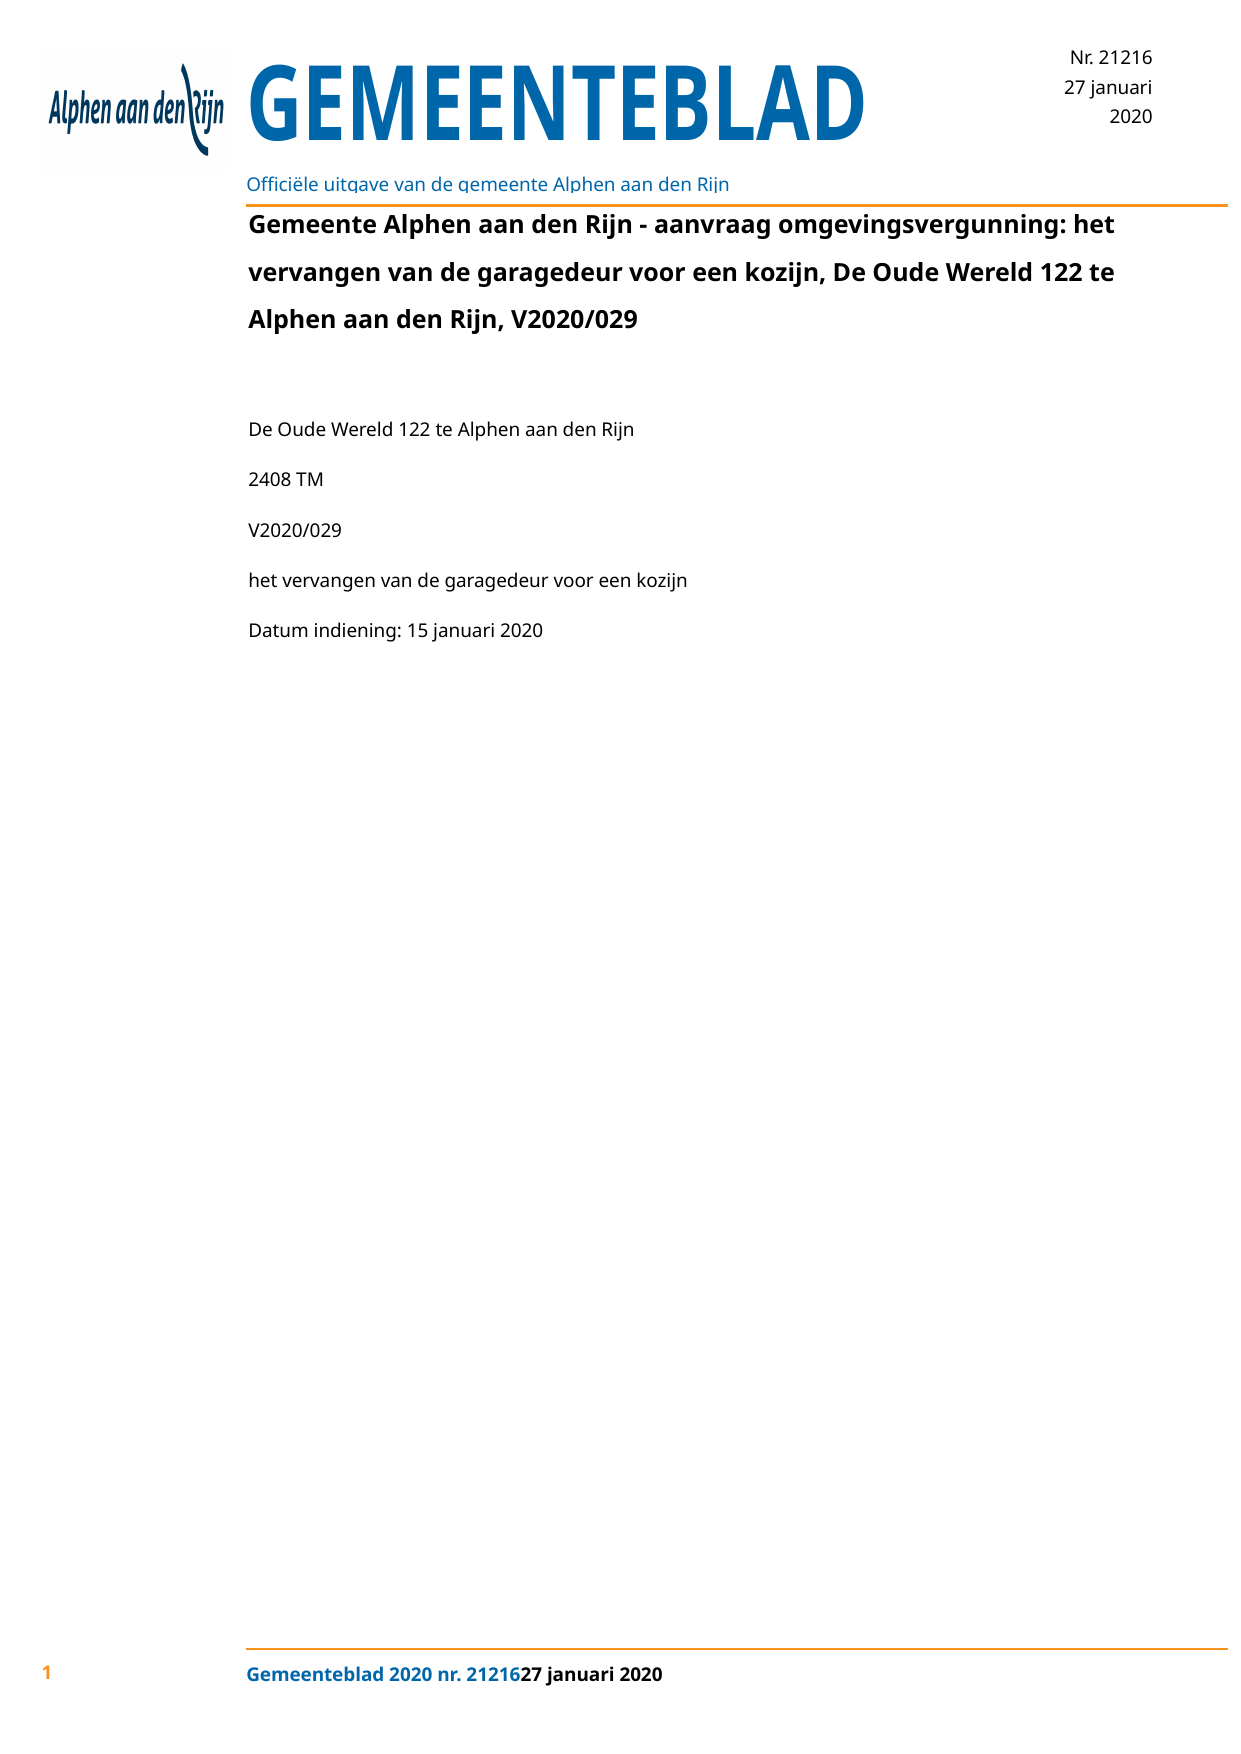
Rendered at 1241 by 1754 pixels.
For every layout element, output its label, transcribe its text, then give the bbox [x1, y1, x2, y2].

text De Oude Wereld 122 te Alphen aan den Rijn [248, 416, 1152, 442]
text V2020/029 [248, 517, 1152, 542]
picture [41, 47, 231, 172]
text Datum indiening: 15 januari 2020 [248, 618, 1152, 643]
text Gemeente Alphen aan den Rijn - aanvraag omgevingsvergunning: het vervangen van de garagedeur voor een kozijn, De Oude Wereld 122 te Alphen aan den Rijn, V2020/029 [248, 207, 1152, 336]
text het vervangen van de garagedeur voor een kozijn [248, 567, 1152, 593]
text 2408 TM [248, 466, 1152, 492]
